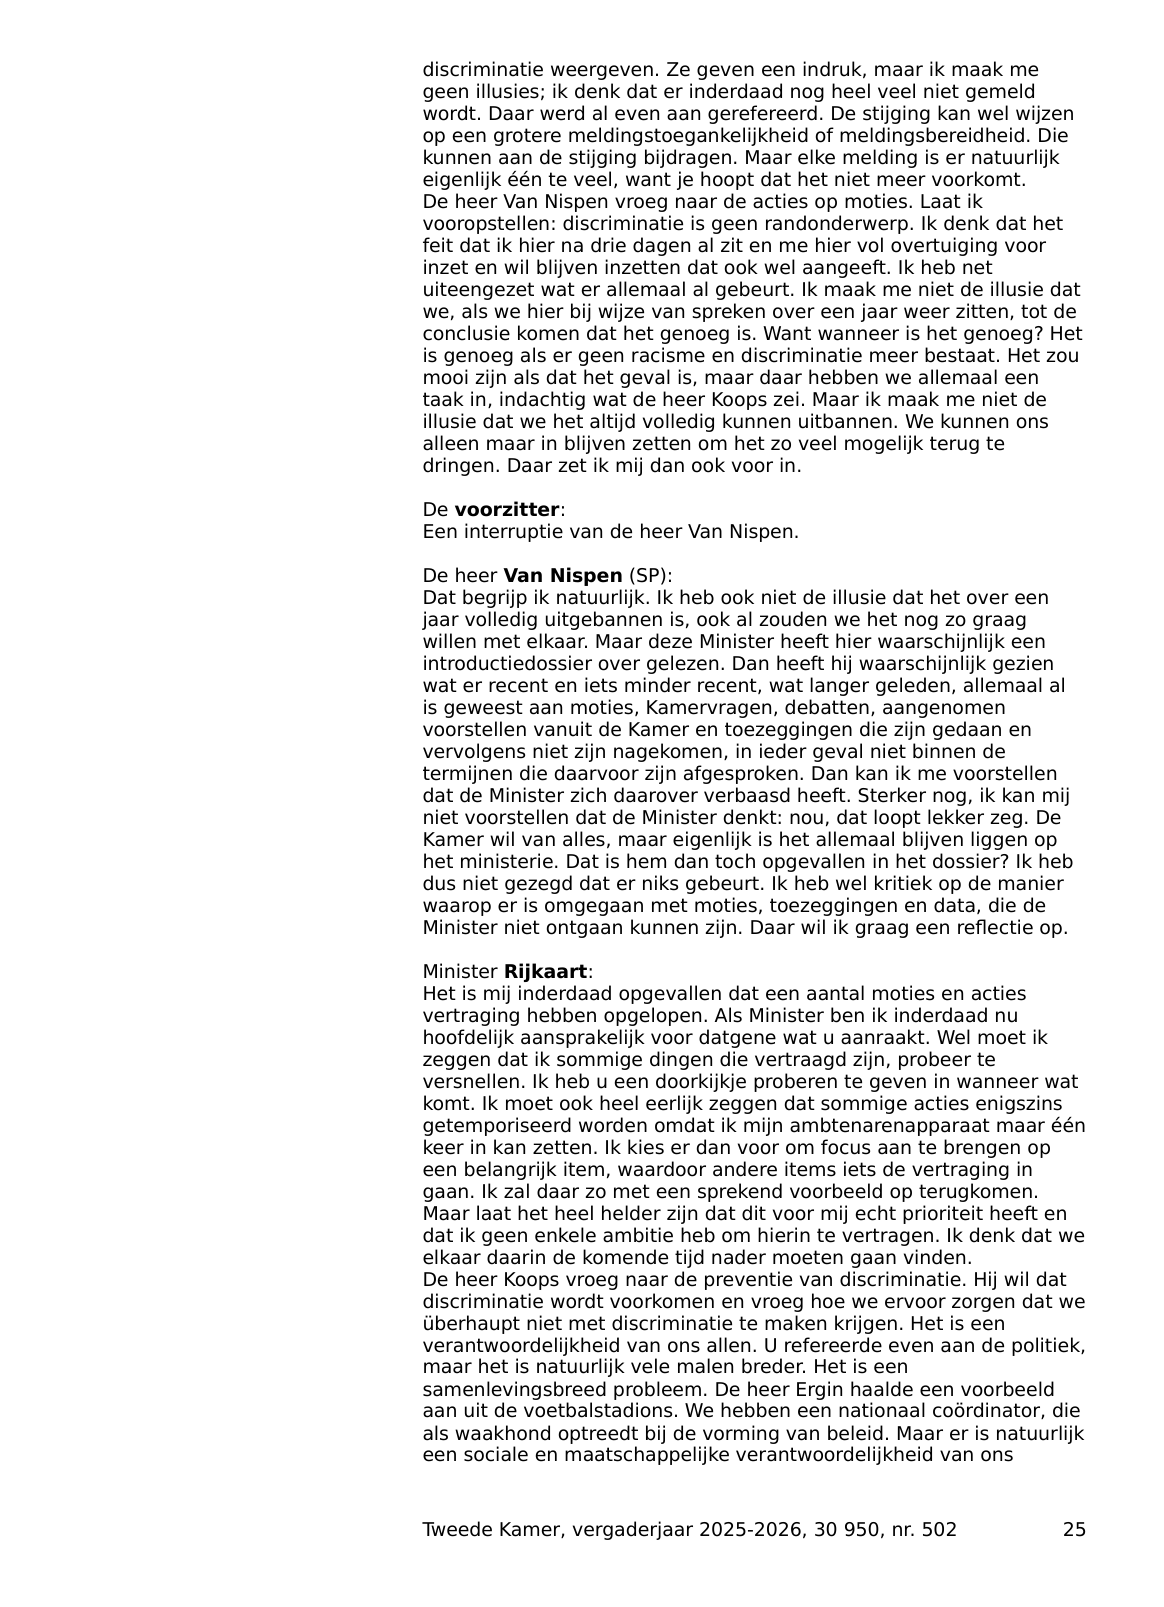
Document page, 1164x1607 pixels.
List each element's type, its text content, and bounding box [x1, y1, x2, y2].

text Het is mij inderdaad opgevallen dat een aantal moties en acties vertraging hebben opgelopen. Als Minister ben ik inderdaad nu hoofdelijk aansprakelijk voor datgene wat u aanraakt. Wel moet ik zeggen dat ik sommige dingen die vertraagd zijn, probeer te versnellen. Ik heb u een doorkijkje proberen te geven in wanneer wat komt. Ik moet ook heel eerlijk zeggen dat sommige acties enigszins getemporiseerd worden omdat ik mijn ambtenarenapparaat maar één keer in kan zetten. Ik kies er dan voor om focus aan te brengen op een belangrijk item, waardoor andere items iets de vertraging in gaan. Ik zal daar zo met een sprekend voorbeeld op terugkomen. Maar laat het heel helder zijn dat dit voor mij echt prioriteit heeft en dat ik geen enkele ambitie heb om hierin te vertragen. Ik denk dat we elkaar daarin de komende tijd nader moeten gaan vinden. [422, 983, 1087, 1268]
text Dat begrijp ik natuurlijk. Ik heb ook niet de illusie dat het over een jaar volledig uitgebannen is, ook al zouden we het nog zo graag willen met elkaar. Maar deze Minister heeft hier waarschijnlijk een introductiedossier over gelezen. Dan heeft hij waarschijnlijk gezien wat er recent en iets minder recent, wat langer geleden, allemaal al is geweest aan moties, Kamervragen, debatten, aangenomen voorstellen vanuit de Kamer en toezeggingen die zijn gedaan en vervolgens niet zijn nagekomen, in ieder geval niet binnen de termijnen die daarvoor zijn afgesproken. Dan kan ik me voorstellen dat de Minister zich daarover verbaasd heeft. Sterker nog, ik kan mij niet voorstellen dat de Minister denkt: nou, dat loopt lekker zeg. De Kamer wil van alles, maar eigenlijk is het allemaal blijven liggen op het ministerie. Dat is hem dan toch opgevallen in het dossier? Ik heb dus niet gezegd dat er niks gebeurt. Ik heb wel kritiek op de manier waarop er is omgegaan met moties, toezeggingen en data, die de Minister niet ontgaan kunnen zijn. Daar wil ik graag een reflectie op. [422, 587, 1087, 939]
text De heer Van Nispen vroeg naar de acties op moties. Laat ik vooropstellen: discriminatie is geen randonderwerp. Ik denk dat het feit dat ik hier na drie dagen al zit en me hier vol overtuiging voor inzet en wil blijven inzetten dat ook wel aangeeft. Ik heb net uiteengezet wat er allemaal al gebeurt. Ik maak me niet de illusie dat we, als we hier bij wijze van spreken over een jaar weer zitten, tot de conclusie komen dat het genoeg is. Want wanneer is het genoeg? Het is genoeg als er geen racisme en discriminatie meer bestaat. Het zou mooi zijn als dat het geval is, maar daar hebben we allemaal een taak in, indachtig wat de heer Koops zei. Maar ik maak me niet de illusie dat we het altijd volledig kunnen uitbannen. We kunnen ons alleen maar in blijven zetten om het zo veel mogelijk terug te dringen. Daar zet ik mij dan ook voor in. [422, 191, 1087, 477]
text discriminatie weergeven. Ze geven een indruk, maar ik maak me geen illusies; ik denk dat er inderdaad nog heel veel niet gemeld wordt. Daar werd al even aan gerefereerd. De stijging kan wel wijzen op een grotere meldingstoegankelijkheid of meldingsbereidheid. Die kunnen aan de stijging bijdragen. Maar elke melding is er natuurlijk eigenlijk één te veel, want je hoopt dat het niet meer voorkomt. [422, 59, 1087, 191]
text De heer Koops vroeg naar de preventie van discriminatie. Hij wil dat discriminatie wordt voorkomen en vroeg hoe we ervoor zorgen dat we überhaupt niet met discriminatie te maken krijgen. Het is een verantwoordelijkheid van ons allen. U refereerde even aan de politiek, maar het is natuurlijk vele malen breder. Het is een samenlevingsbreed probleem. De heer Ergin haalde een voorbeeld aan uit de voetbalstadions. We hebben een nationaal coördinator, die als waakhond optreedt bij de vorming van beleid. Maar er is natuurlijk een sociale en maatschappelijke verantwoordelijkheid van ons [422, 1268, 1087, 1466]
text Een interruptie van de heer Van Nispen. [422, 521, 1087, 543]
text Minister Rijkaart: [422, 961, 1087, 983]
text De heer Van Nispen (SP): [422, 565, 1087, 587]
text De voorzitter: [422, 499, 1087, 521]
